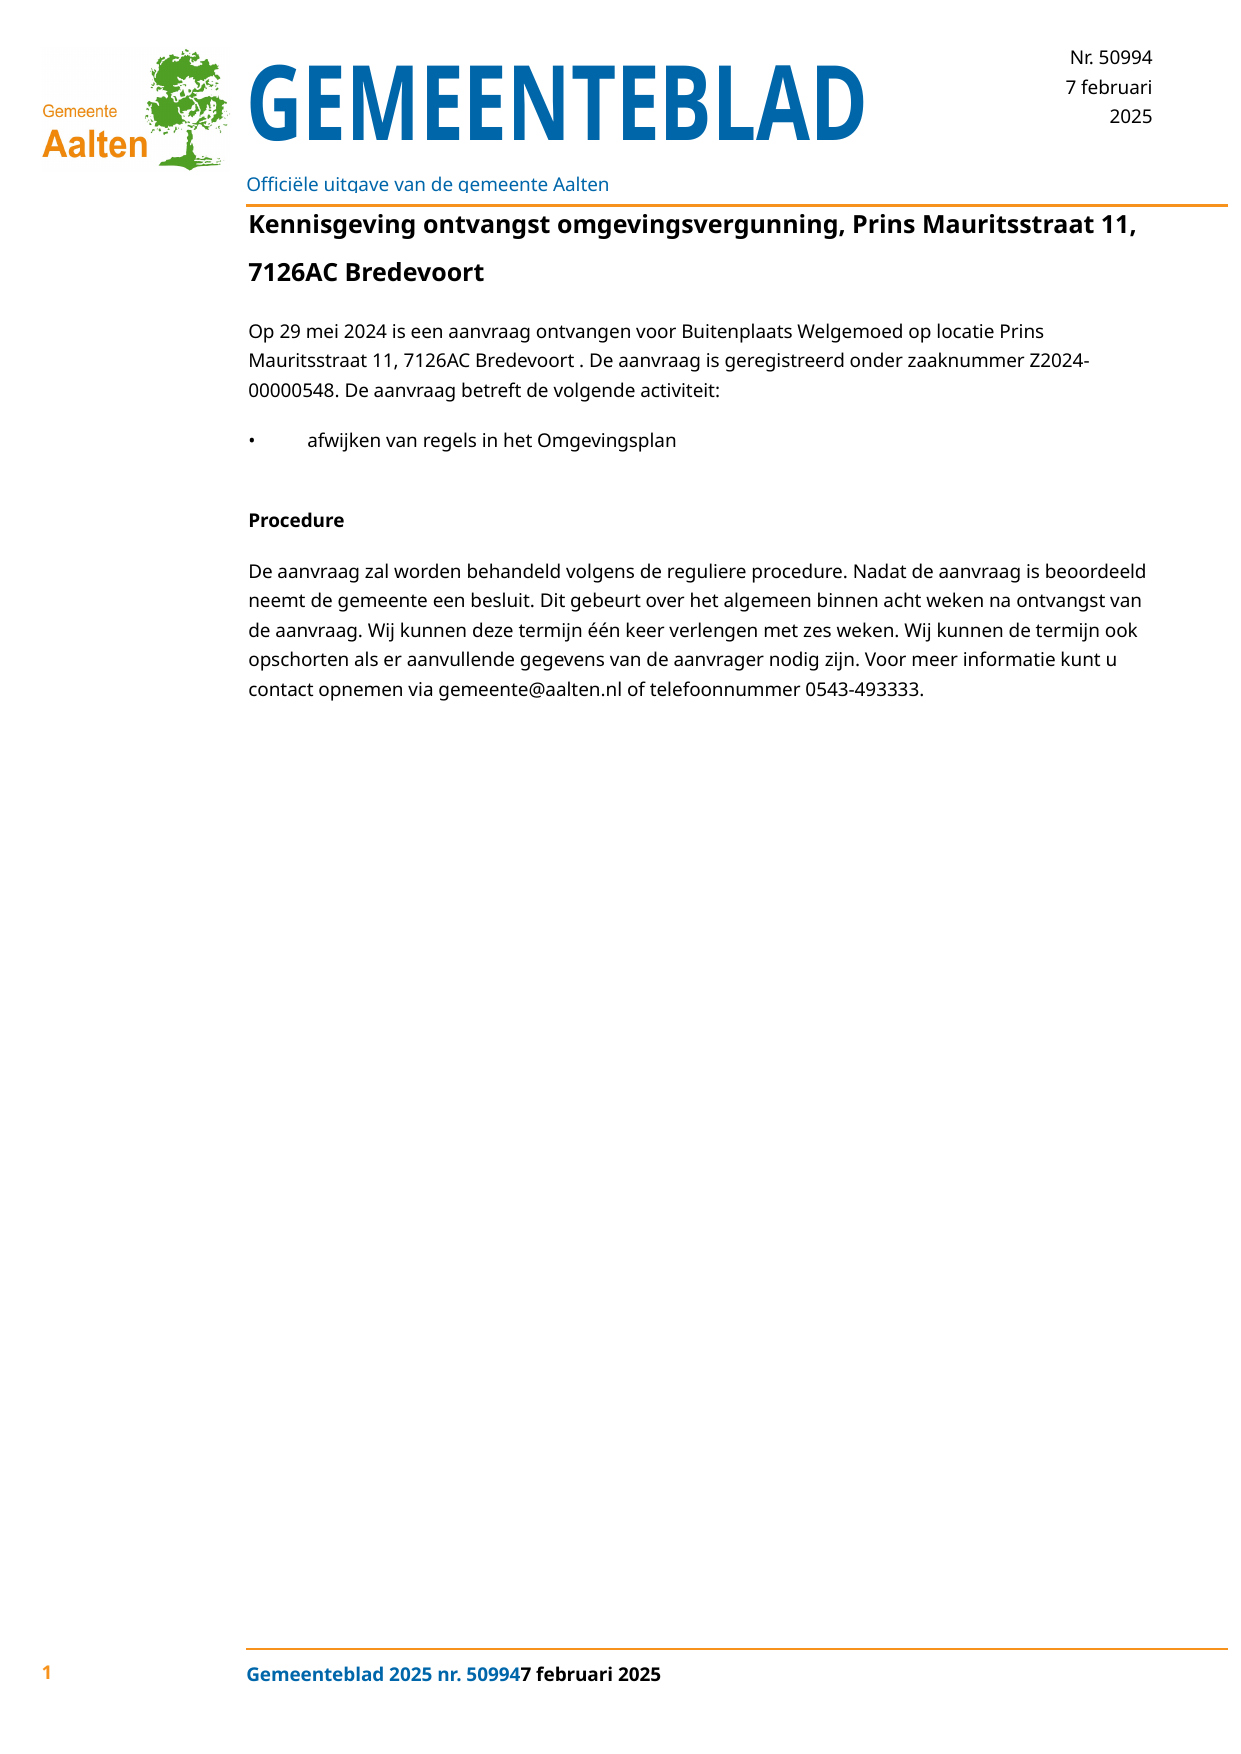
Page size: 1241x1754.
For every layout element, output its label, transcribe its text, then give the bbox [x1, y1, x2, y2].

list afwijken van regels in het Omgevingsplan [248, 427, 1152, 453]
text De aanvraag zal worden behandeld volgens de reguliere procedure. Nadat de aanvraag is beoordeeld neemt de gemeente een besluit. Dit gebeurt over het algemeen binnen acht weken na ontvangst van de aanvraag. Wij kunnen deze termijn één keer verlengen met zes weken. Wij kunnen de termijn ook opschorten als er aanvullende gegevens van de aanvrager nodig zijn. Voor meer informatie kunt u contact opnemen via gemeente@aalten.nl of telefoonnummer 0543-493333. [248, 558, 1152, 702]
text Procedure [248, 507, 1152, 533]
text Op 29 mei 2024 is een aanvraag ontvangen voor Buitenplaats Welgemoed op locatie Prins Mauritsstraat 11, 7126AC Bredevoort . De aanvraag is geregistreerd onder zaaknummer Z2024-00000548. De aanvraag betreft de volgende activiteit: [248, 318, 1152, 403]
text Kennisgeving ontvangst omgevingsvergunning, Prins Mauritsstraat 11, 7126AC Bredevoort [248, 207, 1152, 288]
picture [41, 47, 231, 172]
